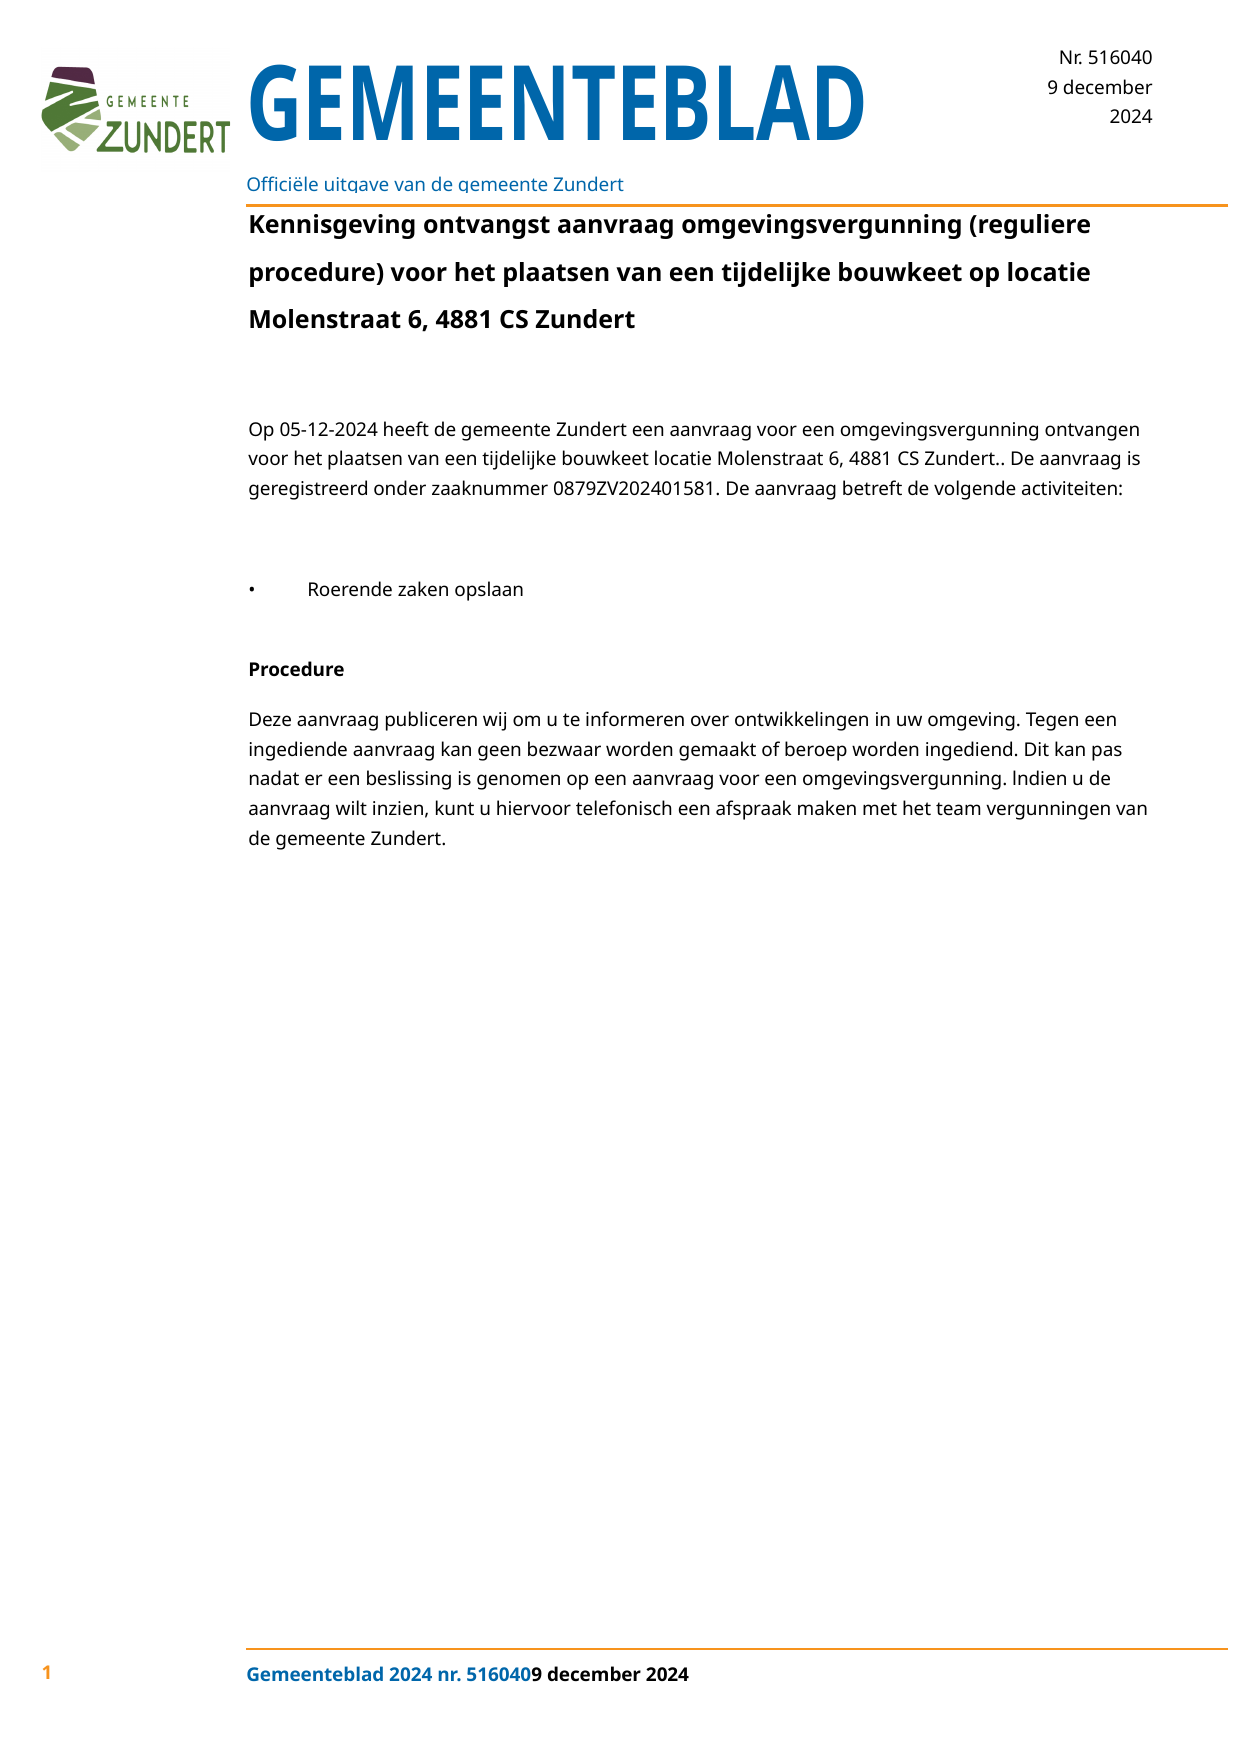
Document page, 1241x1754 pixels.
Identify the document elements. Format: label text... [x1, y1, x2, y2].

list Roerende zaken opslaan [248, 576, 1152, 602]
text Op 05-12-2024 heeft de gemeente Zundert een aanvraag voor een omgevingsvergunning ontvangen voor het plaatsen van een tijdelijke bouwkeet locatie Molenstraat 6, 4881 CS Zundert.. De aanvraag is geregistreerd onder zaaknummer 0879ZV202401581. De aanvraag betreft de volgende activiteiten: [248, 416, 1152, 501]
text Procedure [248, 656, 1152, 682]
picture [41, 47, 231, 172]
text Deze aanvraag publiceren wij om u te informeren over ontwikkelingen in uw omgeving. Tegen een ingediende aanvraag kan geen bezwaar worden gemaakt of beroep worden ingediend. Dit kan pas nadat er een beslissing is genomen op een aanvraag voor een omgevingsvergunning. lndien u de aanvraag wilt inzien, kunt u hiervoor telefonisch een afspraak maken met het team vergunningen van de gemeente Zundert. [248, 706, 1152, 850]
text Kennisgeving ontvangst aanvraag omgevingsvergunning (reguliere procedure) voor het plaatsen van een tijdelijke bouwkeet op locatie Molenstraat 6, 4881 CS Zundert [248, 207, 1152, 336]
